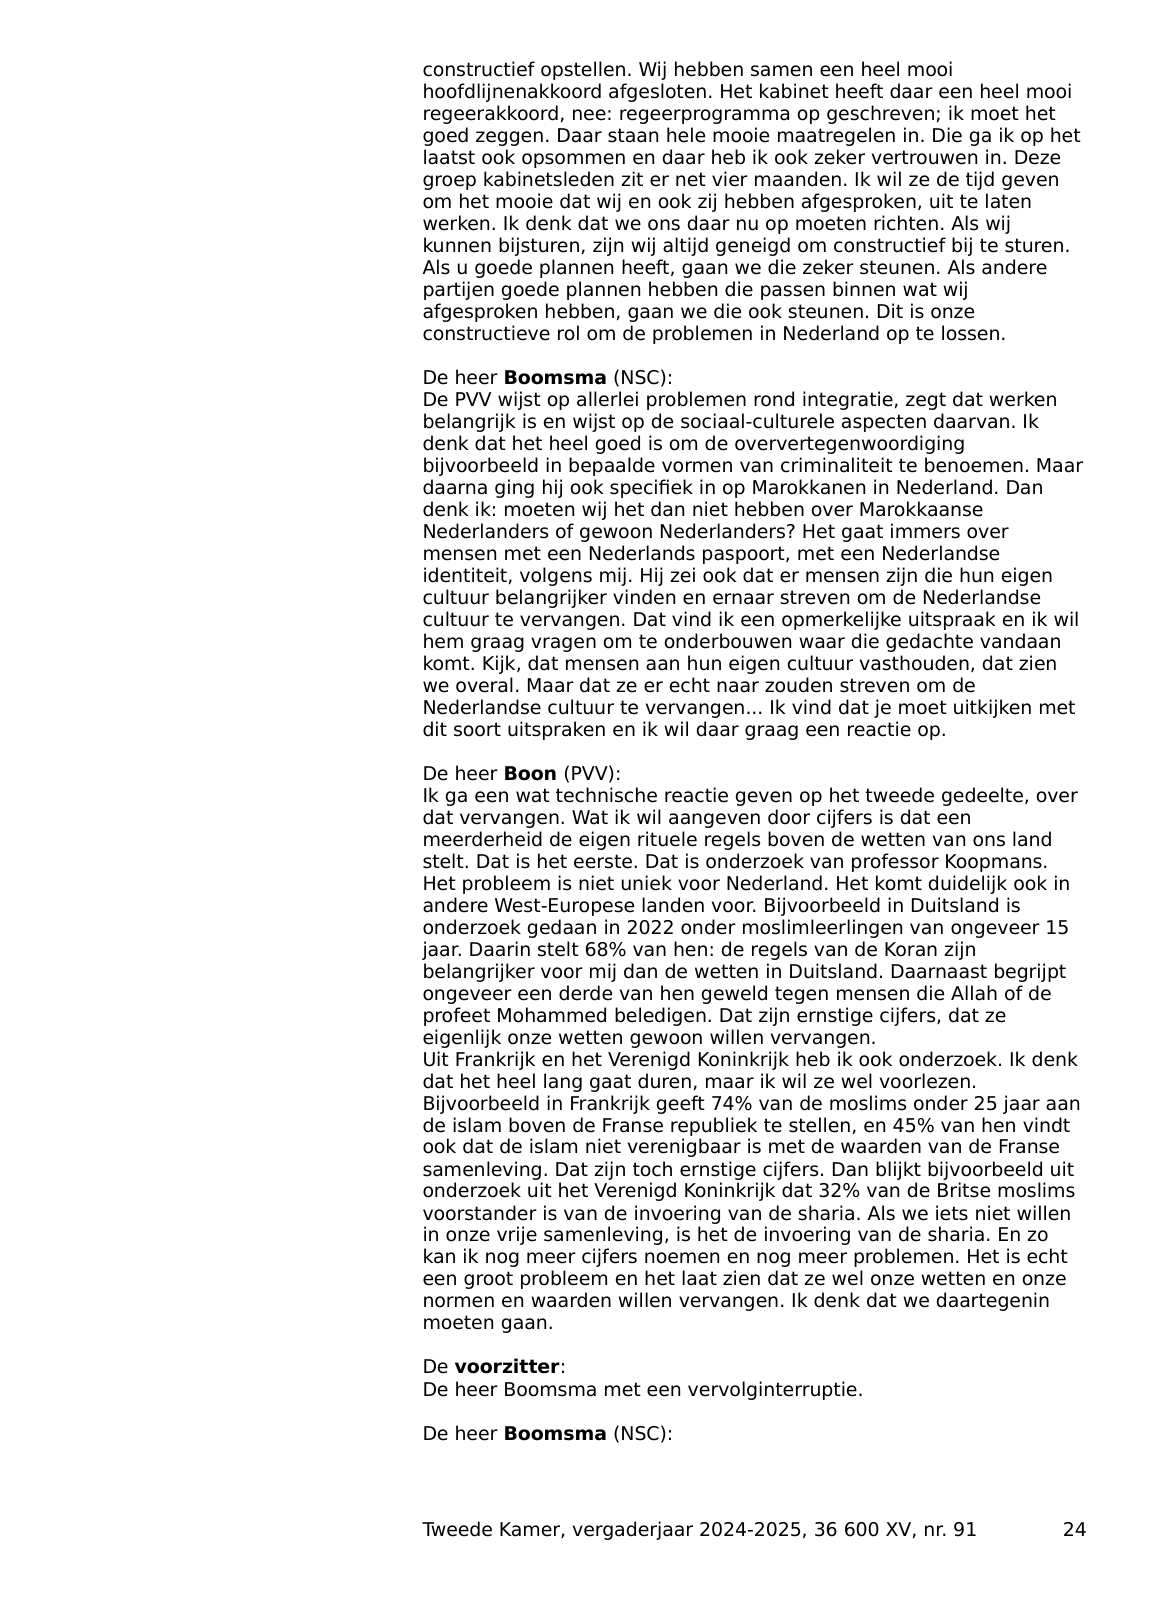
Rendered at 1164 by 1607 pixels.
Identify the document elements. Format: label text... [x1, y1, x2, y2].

text Uit Frankrijk en het Verenigd Koninkrijk heb ik ook onderzoek. Ik denk dat het heel lang gaat duren, maar ik wil ze wel voorlezen. Bijvoorbeeld in Frankrijk geeft 74% van de moslims onder 25 jaar aan de islam boven de Franse republiek te stellen, en 45% van hen vindt ook dat de islam niet verenigbaar is met de waarden van de Franse samenleving. Dat zijn toch ernstige cijfers. Dan blijkt bijvoorbeeld uit onderzoek uit het Verenigd Koninkrijk dat 32% van de Britse moslims voorstander is van de invoering van de sharia. Als we iets niet willen in onze vrije samenleving, is het de invoering van de sharia. En zo kan ik nog meer cijfers noemen en nog meer problemen. Het is echt een groot probleem en het laat zien dat ze wel onze wetten en onze normen en waarden willen vervangen. Ik denk dat we daartegenin moeten gaan. [422, 1048, 1087, 1334]
text De heer Boomsma (NSC): [422, 1423, 1087, 1444]
text constructief opstellen. Wij hebben samen een heel mooi hoofdlijnenakkoord afgesloten. Het kabinet heeft daar een heel mooi regeerakkoord, nee: regeerprogramma op geschreven; ik moet het goed zeggen. Daar staan hele mooie maatregelen in. Die ga ik op het laatst ook opsommen en daar heb ik ook zeker vertrouwen in. Deze groep kabinetsleden zit er net vier maanden. Ik wil ze de tijd geven om het mooie dat wij en ook zij hebben afgesproken, uit te laten werken. Ik denk dat we ons daar nu op moeten richten. Als wij kunnen bijsturen, zijn wij altijd geneigd om constructief bij te sturen. Als u goede plannen heeft, gaan we die zeker steunen. Als andere partijen goede plannen hebben die passen binnen wat wij afgesproken hebben, gaan we die ook steunen. Dit is onze constructieve rol om de problemen in Nederland op te lossen. [422, 59, 1087, 345]
text De voorzitter: [422, 1356, 1087, 1378]
text De heer Boomsma met een vervolginterruptie. [422, 1378, 1087, 1400]
text De heer Boomsma (NSC): [422, 367, 1087, 389]
text De heer Boon (PVV): [422, 763, 1087, 785]
text Ik ga een wat technische reactie geven op het tweede gedeelte, over dat vervangen. Wat ik wil aangeven door cijfers is dat een meerderheid de eigen rituele regels boven de wetten van ons land stelt. Dat is het eerste. Dat is onderzoek van professor Koopmans. Het probleem is niet uniek voor Nederland. Het komt duidelijk ook in andere West-Europese landen voor. Bijvoorbeeld in Duitsland is onderzoek gedaan in 2022 onder moslimleerlingen van ongeveer 15 jaar. Daarin stelt 68% van hen: de regels van de Koran zijn belangrijker voor mij dan de wetten in Duitsland. Daarnaast begrijpt ongeveer een derde van hen geweld tegen mensen die Allah of de profeet Mohammed beledigen. Dat zijn ernstige cijfers, dat ze eigenlijk onze wetten gewoon willen vervangen. [422, 785, 1087, 1048]
text De PVV wijst op allerlei problemen rond integratie, zegt dat werken belangrijk is en wijst op de sociaal-culturele aspecten daarvan. Ik denk dat het heel goed is om de oververtegenwoordiging bijvoorbeeld in bepaalde vormen van criminaliteit te benoemen. Maar daarna ging hij ook specifiek in op Marokkanen in Nederland. Dan denk ik: moeten wij het dan niet hebben over Marokkaanse Nederlanders of gewoon Nederlanders? Het gaat immers over mensen met een Nederlands paspoort, met een Nederlandse identiteit, volgens mij. Hij zei ook dat er mensen zijn die hun eigen cultuur belangrijker vinden en ernaar streven om de Nederlandse cultuur te vervangen. Dat vind ik een opmerkelijke uitspraak en ik wil hem graag vragen om te onderbouwen waar die gedachte vandaan komt. Kijk, dat mensen aan hun eigen cultuur vasthouden, dat zien we overal. Maar dat ze er echt naar zouden streven om de Nederlandse cultuur te vervangen... Ik vind dat je moet uitkijken met dit soort uitspraken en ik wil daar graag een reactie op. [422, 389, 1087, 741]
